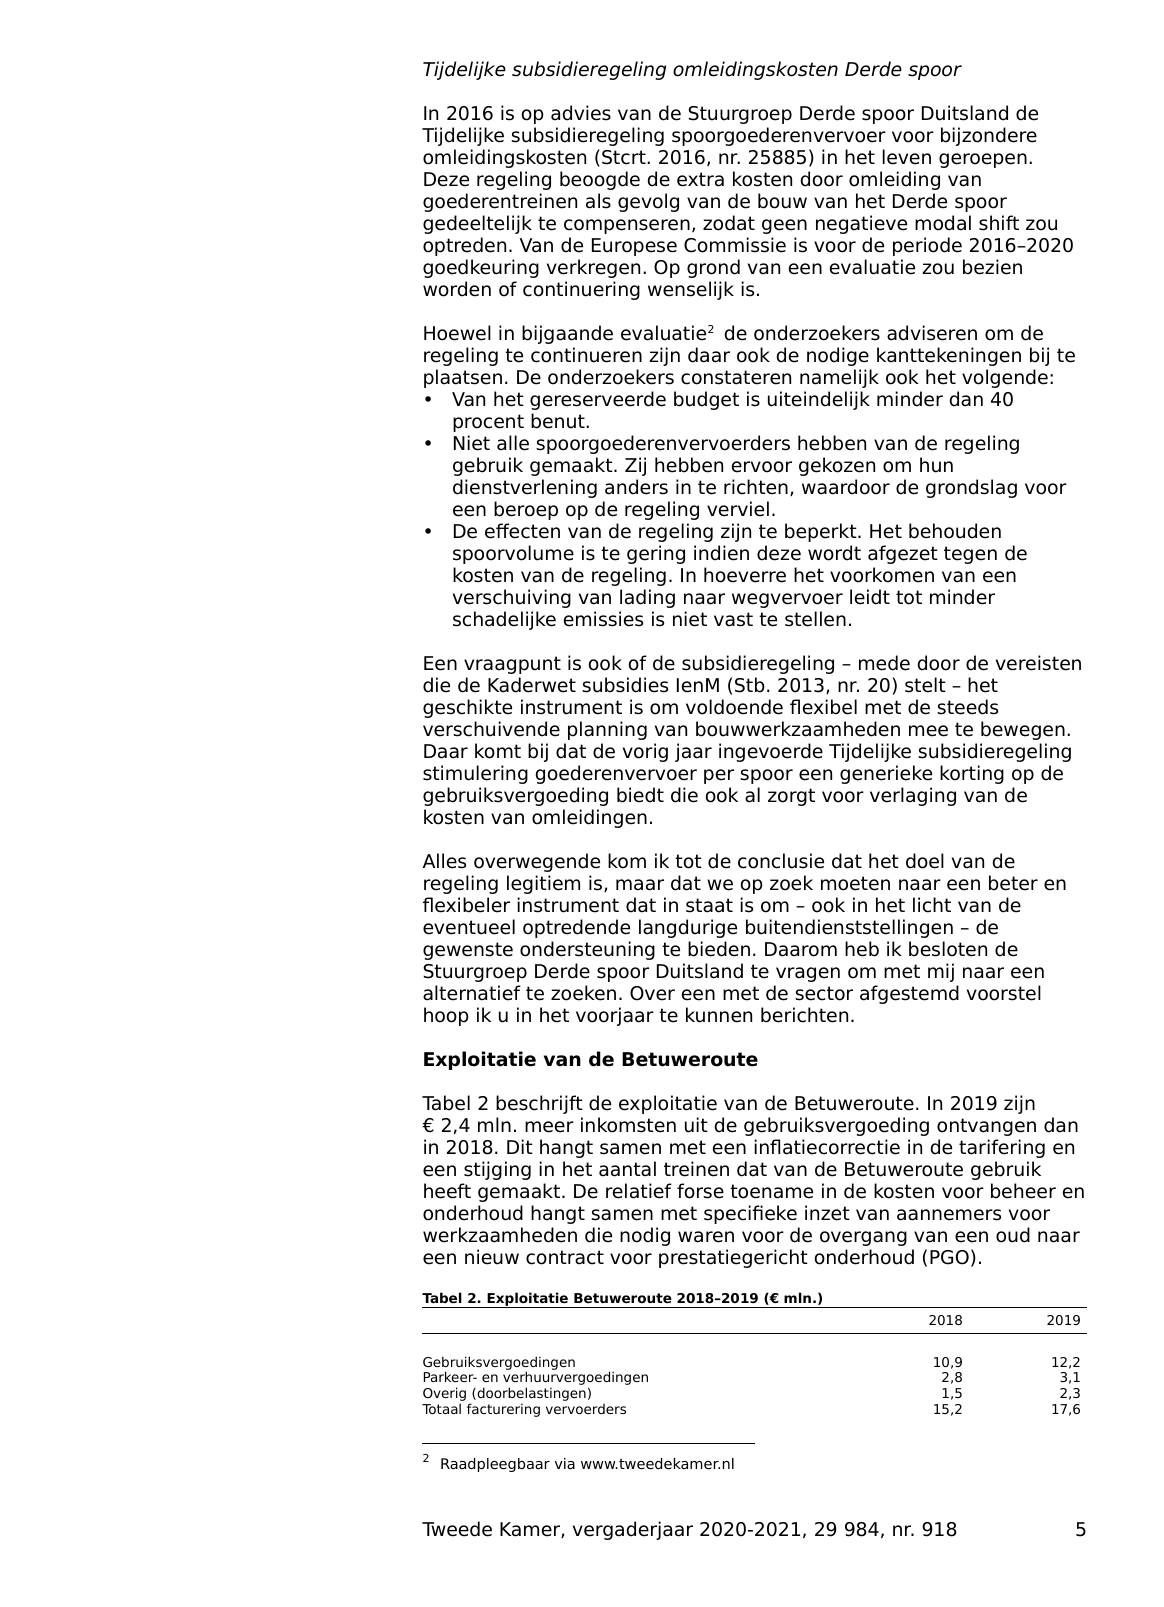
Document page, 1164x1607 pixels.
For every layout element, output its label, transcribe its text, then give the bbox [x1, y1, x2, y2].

table_cell 2018 [850, 1308, 968, 1333]
table_cell 10,9 [850, 1354, 968, 1370]
table_cell 12,2 [969, 1354, 1087, 1370]
table_cell Gebruiksvergoedingen [422, 1354, 850, 1370]
text Alles overwegende kom ik tot de conclusie dat het doel van de regeling legitiem is, maar dat we op zoek moeten naar een beter en flexibeler instrument dat in staat is om – ook in het licht van de eventueel optredende langdurige buitendienststellingen – de gewenste ondersteuning te bieden. Daarom heb ik besloten de Stuurgroep Derde spoor Duitsland te vragen om met mij naar een alternatief te zoeken. Over een met de sector afgestemd voorstel hoop ik u in het voorjaar te kunnen berichten. [422, 851, 1087, 1027]
table_cell 3,1 [969, 1370, 1087, 1386]
table_cell [969, 1334, 1087, 1354]
subtitle Tijdelijke subsidieregeling omleidingskosten Derde spoor [422, 59, 1087, 81]
text In 2016 is op advies van de Stuurgroep Derde spoor Duitsland de Tijdelijke subsidieregeling spoorgoederenvervoer voor bijzondere omleidingskosten (Stcrt. 2016, nr. 25885) in het leven geroepen. Deze regeling beoogde de extra kosten door omleiding van goederentreinen als gevolg van de bouw van het Derde spoor gedeeltelijk te compenseren, zodat geen negatieve modal shift zou optreden. Van de Europese Commissie is voor de periode 2016–2020 goedkeuring verkregen. Op grond van een evaluatie zou bezien worden of continuering wenselijk is. [422, 103, 1087, 301]
table_header Tabel 2. Exploitatie Betuweroute 2018–2019 (€ mln.) [422, 1291, 1087, 1307]
text • Van het gereserveerde budget is uiteindelijk minder dan 40 procent benut. [422, 389, 1087, 433]
text • De effecten van de regeling zijn te beperkt. Het behouden spoorvolume is te gering indien deze wordt afgezet tegen de kosten van de regeling. In hoeverre het voorkomen van een verschuiving van lading naar wegvervoer leidt tot minder schadelijke emissies is niet vast te stellen. [422, 521, 1087, 631]
text Raadpleegbaar via www.tweedekamer.nl [422, 1452, 1087, 1474]
text Hoewel in bijgaande evaluatie de onderzoekers adviseren om de regeling te continueren zijn daar ook de nodige kanttekeningen bij te plaatsen. De onderzoekers constateren namelijk ook het volgende: [422, 323, 1087, 389]
text Tabel 2 beschrijft de exploitatie van de Betuweroute. In 2019 zijn € 2,4 mln. meer inkomsten uit de gebruiksvergoeding ontvangen dan in 2018. Dit hangt samen met een inflatiecorrectie in de tarifering en een stijging in het aantal treinen dat van de Betuweroute gebruik heeft gemaakt. De relatief forse toename in de kosten voor beheer en onderhoud hangt samen met specifieke inzet van aannemers voor werkzaamheden die nodig waren voor de overgang van een oud naar een nieuw contract voor prestatiegericht onderhoud (PGO). [422, 1093, 1087, 1269]
table_cell 15,2 [850, 1402, 968, 1417]
text Een vraagpunt is ook of de subsidieregeling – mede door de vereisten die de Kaderwet subsidies IenM (Stb. 2013, nr. 20) stelt – het geschikte instrument is om voldoende flexibel met de steeds verschuivende planning van bouwwerkzaamheden mee te bewegen. Daar komt bij dat de vorig jaar ingevoerde Tijdelijke subsidieregeling stimulering goederenvervoer per spoor een generieke korting op de gebruiksvergoeding biedt die ook al zorgt voor verlaging van de kosten van omleidingen. [422, 653, 1087, 829]
table_cell 1,5 [850, 1386, 968, 1402]
table_cell [422, 1334, 850, 1354]
table_cell [422, 1308, 850, 1333]
table_cell 2019 [969, 1308, 1087, 1333]
table_cell 2,8 [850, 1370, 968, 1386]
table_cell Parkeer- en verhuurvergoedingen [422, 1370, 850, 1386]
table_cell 2,3 [969, 1386, 1087, 1402]
table_cell Totaal facturering vervoerders [422, 1402, 850, 1417]
subtitle Exploitatie van de Betuweroute [422, 1049, 1087, 1071]
table_cell [850, 1334, 968, 1354]
table_cell Overig (doorbelastingen) [422, 1386, 850, 1402]
table_cell 17,6 [969, 1402, 1087, 1417]
text • Niet alle spoorgoederenvervoerders hebben van de regeling gebruik gemaakt. Zij hebben ervoor gekozen om hun dienstverlening anders in te richten, waardoor de grondslag voor een beroep op de regeling verviel. [422, 433, 1087, 521]
